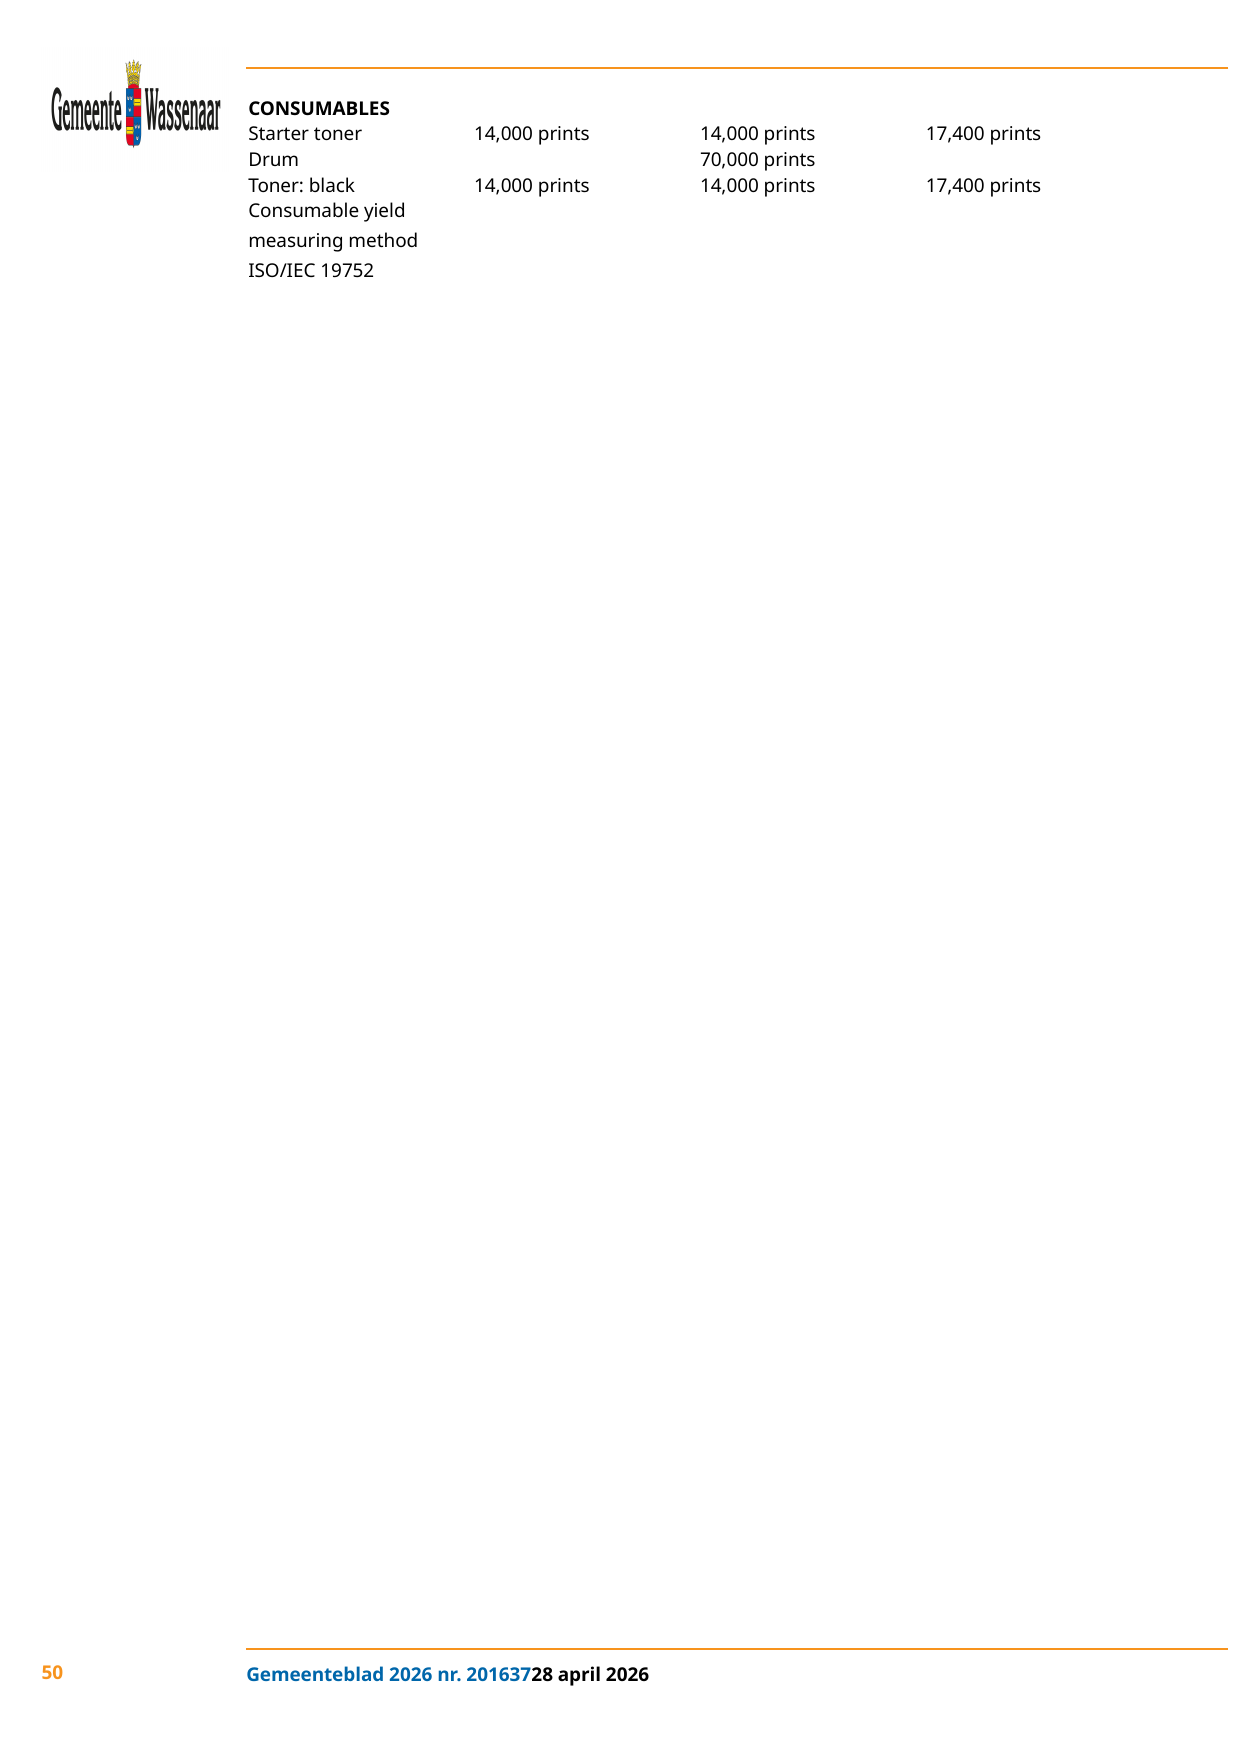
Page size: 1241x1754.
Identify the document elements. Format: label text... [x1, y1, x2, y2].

table_cell 14,000 prints [700, 121, 926, 146]
table_cell 14,000 prints [700, 172, 926, 198]
table_cell [926, 95, 1152, 121]
table_cell 17,400 prints [926, 121, 1152, 146]
table_cell 14,000 prints [474, 121, 700, 146]
table_cell [474, 198, 700, 283]
table_cell [926, 198, 1152, 283]
table_cell [926, 146, 1152, 172]
table_cell Toner: black [248, 172, 474, 198]
table_cell 70,000 prints [700, 146, 926, 172]
picture [41, 47, 231, 172]
table_cell [700, 198, 926, 283]
table_cell 14,000 prints [474, 172, 700, 198]
table_cell CONSUMABLES [248, 95, 474, 121]
table_cell Starter toner [248, 121, 474, 146]
table_cell Consumable yield measuring method ISO/IEC 19752 [248, 198, 474, 283]
table_cell 17,400 prints [926, 172, 1152, 198]
table_cell Drum [248, 146, 474, 172]
table_cell [700, 95, 926, 121]
table_cell [474, 146, 700, 172]
table_cell [474, 95, 700, 121]
